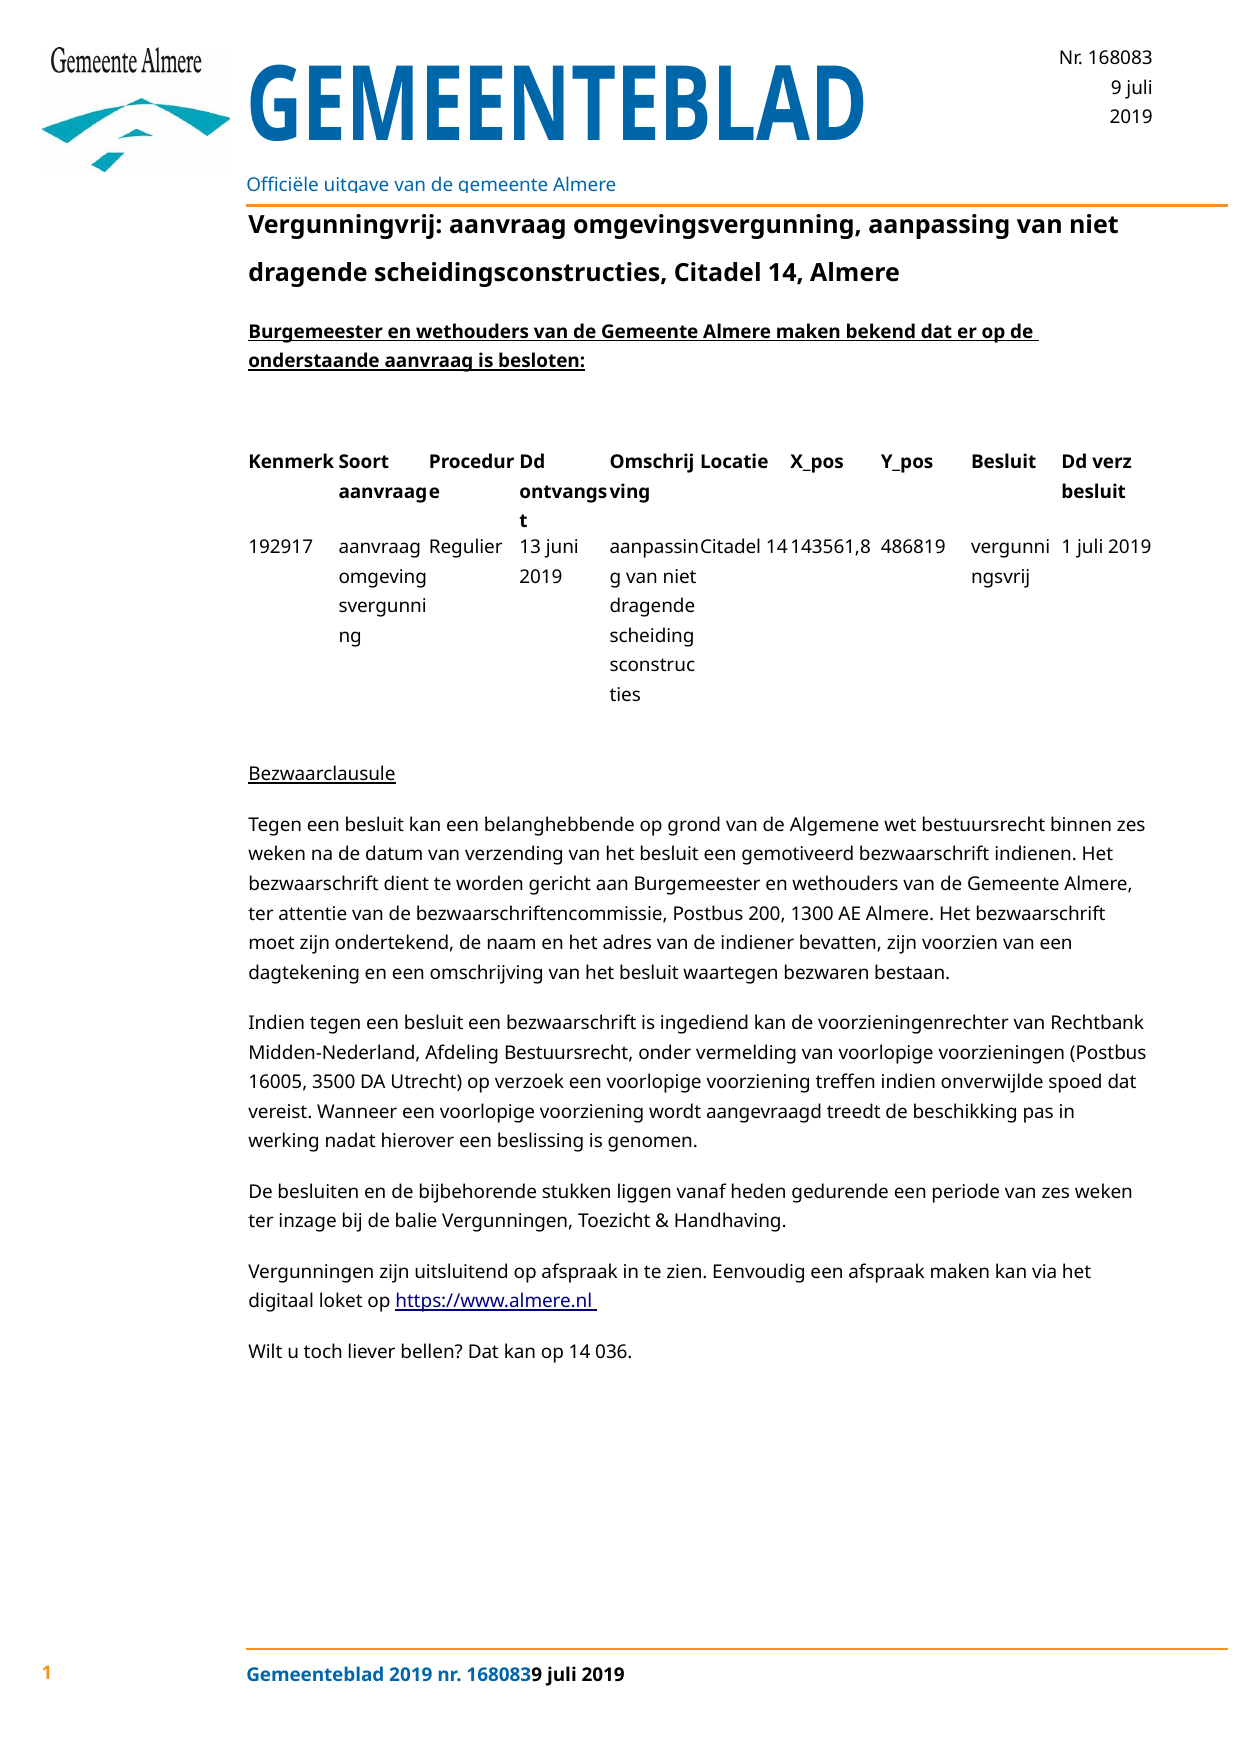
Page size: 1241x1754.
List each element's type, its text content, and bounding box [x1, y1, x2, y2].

table_header X_pos [790, 449, 881, 533]
text Bezwaarclausule [248, 761, 1152, 786]
table_header Besluit [971, 449, 1061, 533]
table_cell 1 juli 2019 [1061, 533, 1152, 707]
text Burgemeester en wethouders van de Gemeente Almere maken bekend dat er op de onderstaande aanvraag is besloten: [248, 318, 1152, 373]
table_cell aanpassing van niet dragende scheidingsconstructies [609, 533, 700, 707]
text Tegen een besluit kan een belanghebbende op grond van de Algemene wet bestuursrecht binnen zes weken na de datum van verzending van het besluit een gemotiveerd bezwaarschrift indienen. Het bezwaarschrift dient te worden gericht aan Burgemeester en wethouders van de Gemeente Almere, ter attentie van de bezwaarschriftencommissie, Postbus 200, 1300 AE Almere. Het bezwaarschrift moet zijn ondertekend, de naam en het adres van de indiener bevatten, zijn voorzien van een dagtekening en een omschrijving van het besluit waartegen bezwaren bestaan. [248, 811, 1152, 985]
table_header Procedure [429, 449, 519, 533]
table_header Omschrijving [609, 449, 700, 533]
table_cell Regulier [429, 533, 519, 707]
text Wilt u toch liever bellen? Dat kan op 14 036. [248, 1338, 1152, 1364]
table_cell vergunningsvrij [971, 533, 1061, 707]
table_header Y_pos [881, 449, 971, 533]
table_cell aanvraag omgevingsvergunning [338, 533, 429, 707]
table_header Kenmerk [248, 449, 338, 533]
picture [41, 47, 231, 172]
table_cell 13 juni 2019 [519, 533, 609, 707]
table_header Soort aanvraag [338, 449, 429, 533]
text De besluiten en de bijbehorende stukken liggen vanaf heden gedurende een periode van zes weken ter inzage bij de balie Vergunningen, Toezicht & Handhaving. [248, 1178, 1152, 1233]
text Indien tegen een besluit een bezwaarschrift is ingediend kan de voorzieningenrechter van Rechtbank Midden-Nederland, Afdeling Bestuursrecht, onder vermelding van voorlopige voorzieningen (Postbus 16005, 3500 DA Utrecht) op verzoek een voorlopige voorziening treffen indien onverwijlde spoed dat vereist. Wanneer een voorlopige voorziening wordt aangevraagd treedt de beschikking pas in werking nadat hierover een beslissing is genomen. [248, 1009, 1152, 1153]
text Vergunningen zijn uitsluitend op afspraak in te zien. Eenvoudig een afspraak maken kan via het digitaal loket op https://www.almere.nl [248, 1258, 1152, 1313]
text Vergunningvrij: aanvraag omgevingsvergunning, aanpassing van niet dragende scheidingsconstructies, Citadel 14, Almere [248, 207, 1152, 288]
table_header Dd verz besluit [1061, 449, 1152, 533]
table_cell 486819 [881, 533, 971, 707]
table_header Dd ontvangst [519, 449, 609, 533]
table_cell Citadel 14 [700, 533, 790, 707]
table_cell 143561,8 [790, 533, 881, 707]
table_header Locatie [700, 449, 790, 533]
table_cell 192917 [248, 533, 338, 707]
